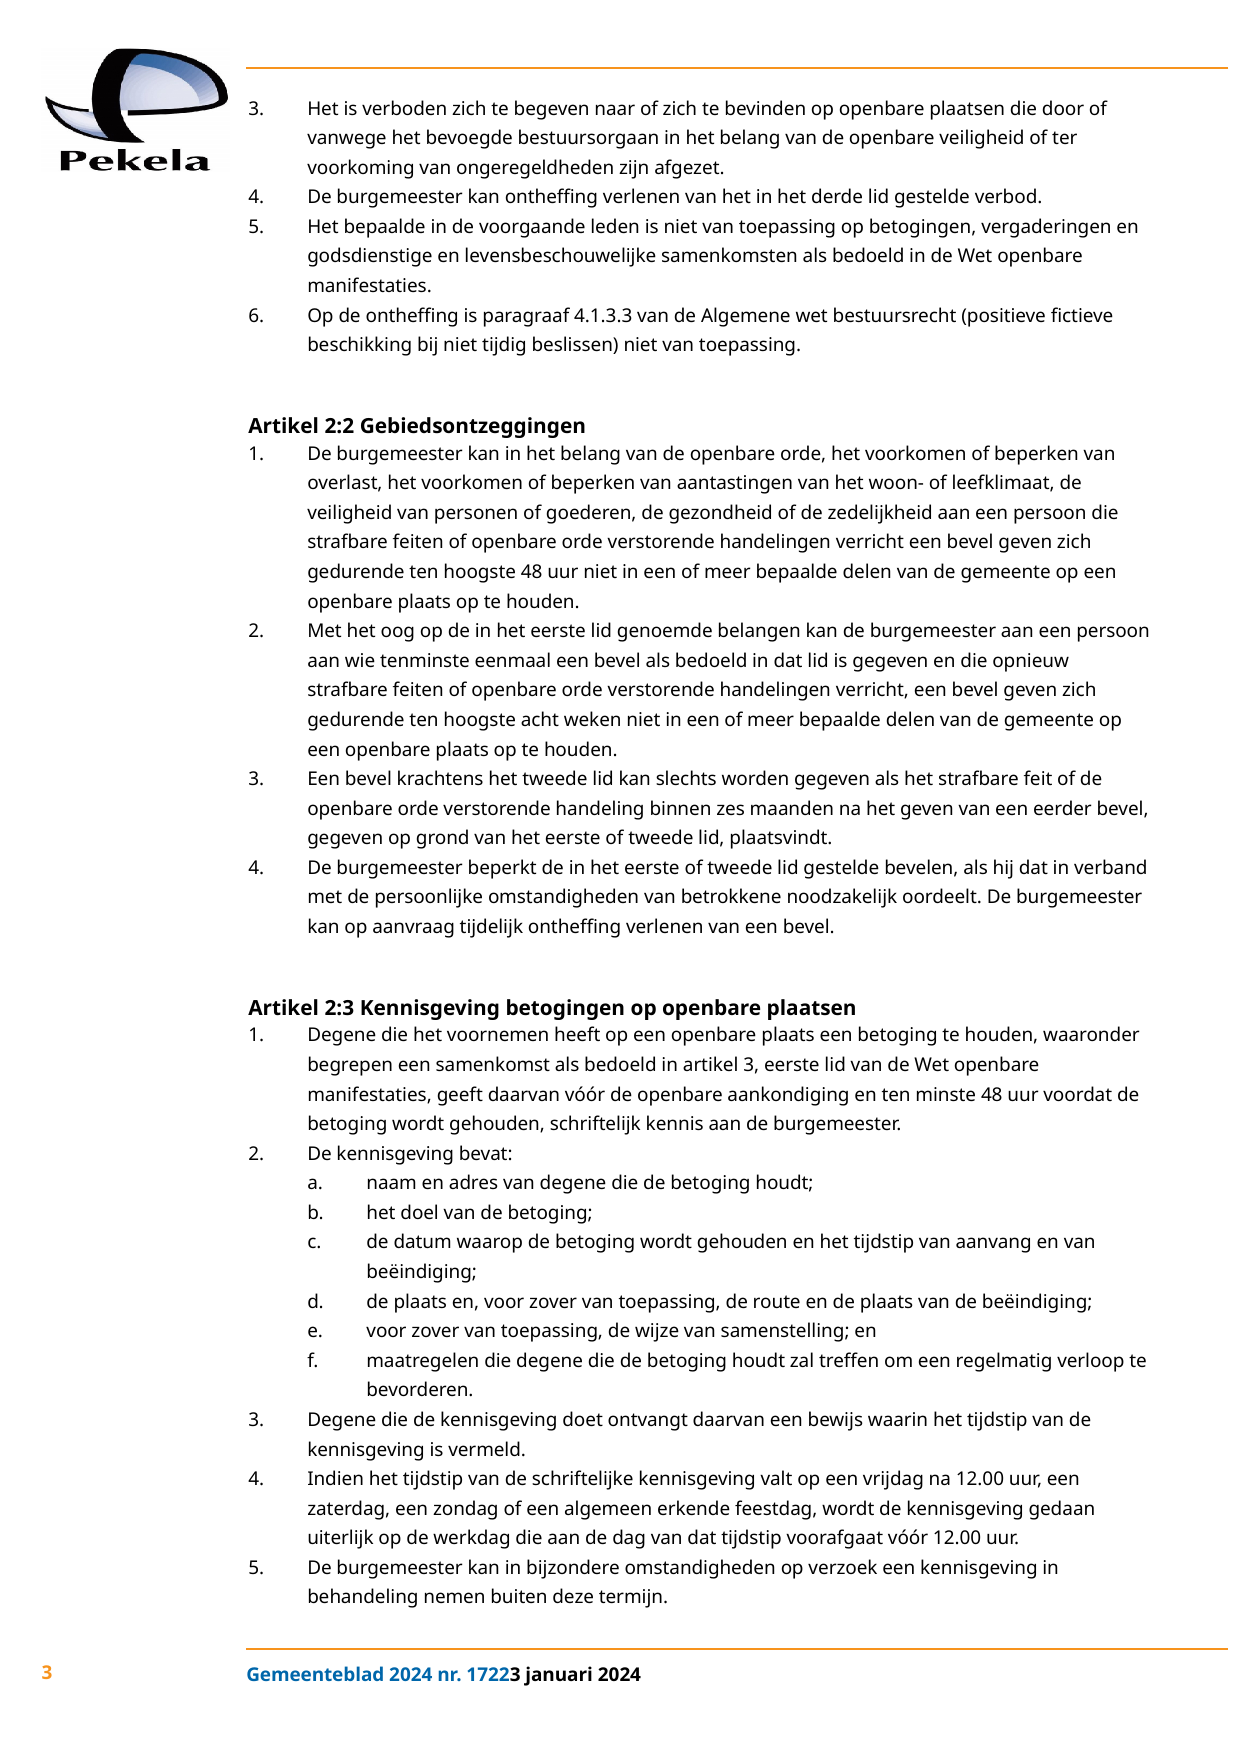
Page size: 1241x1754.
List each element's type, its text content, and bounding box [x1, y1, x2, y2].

list De burgemeester kan in bijzondere omstandigheden op verzoek een kennisgeving in behandeling nemen buiten deze termijn. [248, 1554, 1152, 1609]
list naam en adres van degene die de betoging houdt; [307, 1169, 1152, 1195]
list Op de ontheffing is paragraaf 4.1.3.3 van de Algemene wet bestuursrecht (positieve fictieve beschikking bij niet tijdig beslissen) niet van toepassing. [248, 302, 1152, 357]
list Het bepaalde in de voorgaande leden is niet van toepassing op betogingen, vergaderingen en godsdienstige en levensbeschouwelijke samenkomsten als bedoeld in de Wet openbare manifestaties. [248, 213, 1152, 298]
list Het is verboden zich te begeven naar of zich te bevinden op openbare plaatsen die door of vanwege het bevoegde bestuursorgaan in het belang van de openbare veiligheid of ter voorkoming van ongeregeldheden zijn afgezet. [248, 95, 1152, 180]
list Degene die de kennisgeving doet ontvangt daarvan een bewijs waarin het tijdstip van de kennisgeving is vermeld. [248, 1406, 1152, 1462]
list maatregelen die degene die de betoging houdt zal treffen om een regelmatig verloop te bevorderen. [307, 1347, 1152, 1402]
list De burgemeester beperkt de in het eerste of tweede lid gestelde bevelen, als hij dat in verband met de persoonlijke omstandigheden van betrokkene noodzakelijk oordeelt. De burgemeester kan op aanvraag tijdelijk ontheffing verlenen van een bevel. [248, 854, 1152, 939]
list Degene die het voornemen heeft op een openbare plaats een betoging te houden, waaronder begrepen een samenkomst als bedoeld in artikel 3, eerste lid van de Wet openbare manifestaties, geeft daarvan vóór de openbare aankondiging en ten minste 48 uur voordat de betoging wordt gehouden, schriftelijk kennis aan de burgemeester. [248, 1022, 1152, 1136]
list Een bevel krachtens het tweede lid kan slechts worden gegeven als het strafbare feit of de openbare orde verstorende handeling binnen zes maanden na het geven van een eerder bevel, gegeven op grond van het eerste of tweede lid, plaatsvindt. [248, 765, 1152, 850]
list De kennisgeving bevat: [248, 1140, 1152, 1166]
picture [41, 47, 231, 172]
list de datum waarop de betoging wordt gehouden en het tijdstip van aanvang en van beëindiging; [307, 1229, 1152, 1284]
list voor zover van toepassing, de wijze van samenstelling; en [307, 1317, 1152, 1343]
list Met het oog op de in het eerste lid genoemde belangen kan de burgemeester aan een persoon aan wie tenminste eenmaal een bevel als bedoeld in dat lid is gegeven en die opnieuw strafbare feiten of openbare orde verstorende handelingen verricht, een bevel geven zich gedurende ten hoogste acht weken niet in een of meer bepaalde delen van de gemeente op een openbare plaats op te houden. [248, 617, 1152, 761]
list De burgemeester kan in het belang van de openbare orde, het voorkomen of beperken van overlast, het voorkomen of beperken van aantastingen van het woon- of leefklimaat, de veiligheid van personen of goederen, de gezondheid of de zedelijkheid aan een persoon die strafbare feiten of openbare orde verstorende handelingen verricht een bevel geven zich gedurende ten hoogste 48 uur niet in een of meer bepaalde delen van de gemeente op een openbare plaats op te houden. [248, 440, 1152, 613]
list de plaats en, voor zover van toepassing, de route en de plaats van de beëindiging; [307, 1288, 1152, 1314]
list het doel van de betoging; [307, 1199, 1152, 1225]
text Artikel 2:2 Gebiedsontzeggingen [248, 411, 1152, 440]
list Indien het tijdstip van de schriftelijke kennisgeving valt op een vrijdag na 12.00 uur, een zaterdag, een zondag of een algemeen erkende feestdag, wordt de kennisgeving gedaan uiterlijk op de werkdag die aan de dag van dat tijdstip voorafgaat vóór 12.00 uur. [248, 1465, 1152, 1550]
list De burgemeester kan ontheffing verlenen van het in het derde lid gestelde verbod. [248, 183, 1152, 209]
text Artikel 2:3 Kennisgeving betogingen op openbare plaatsen [248, 993, 1152, 1022]
